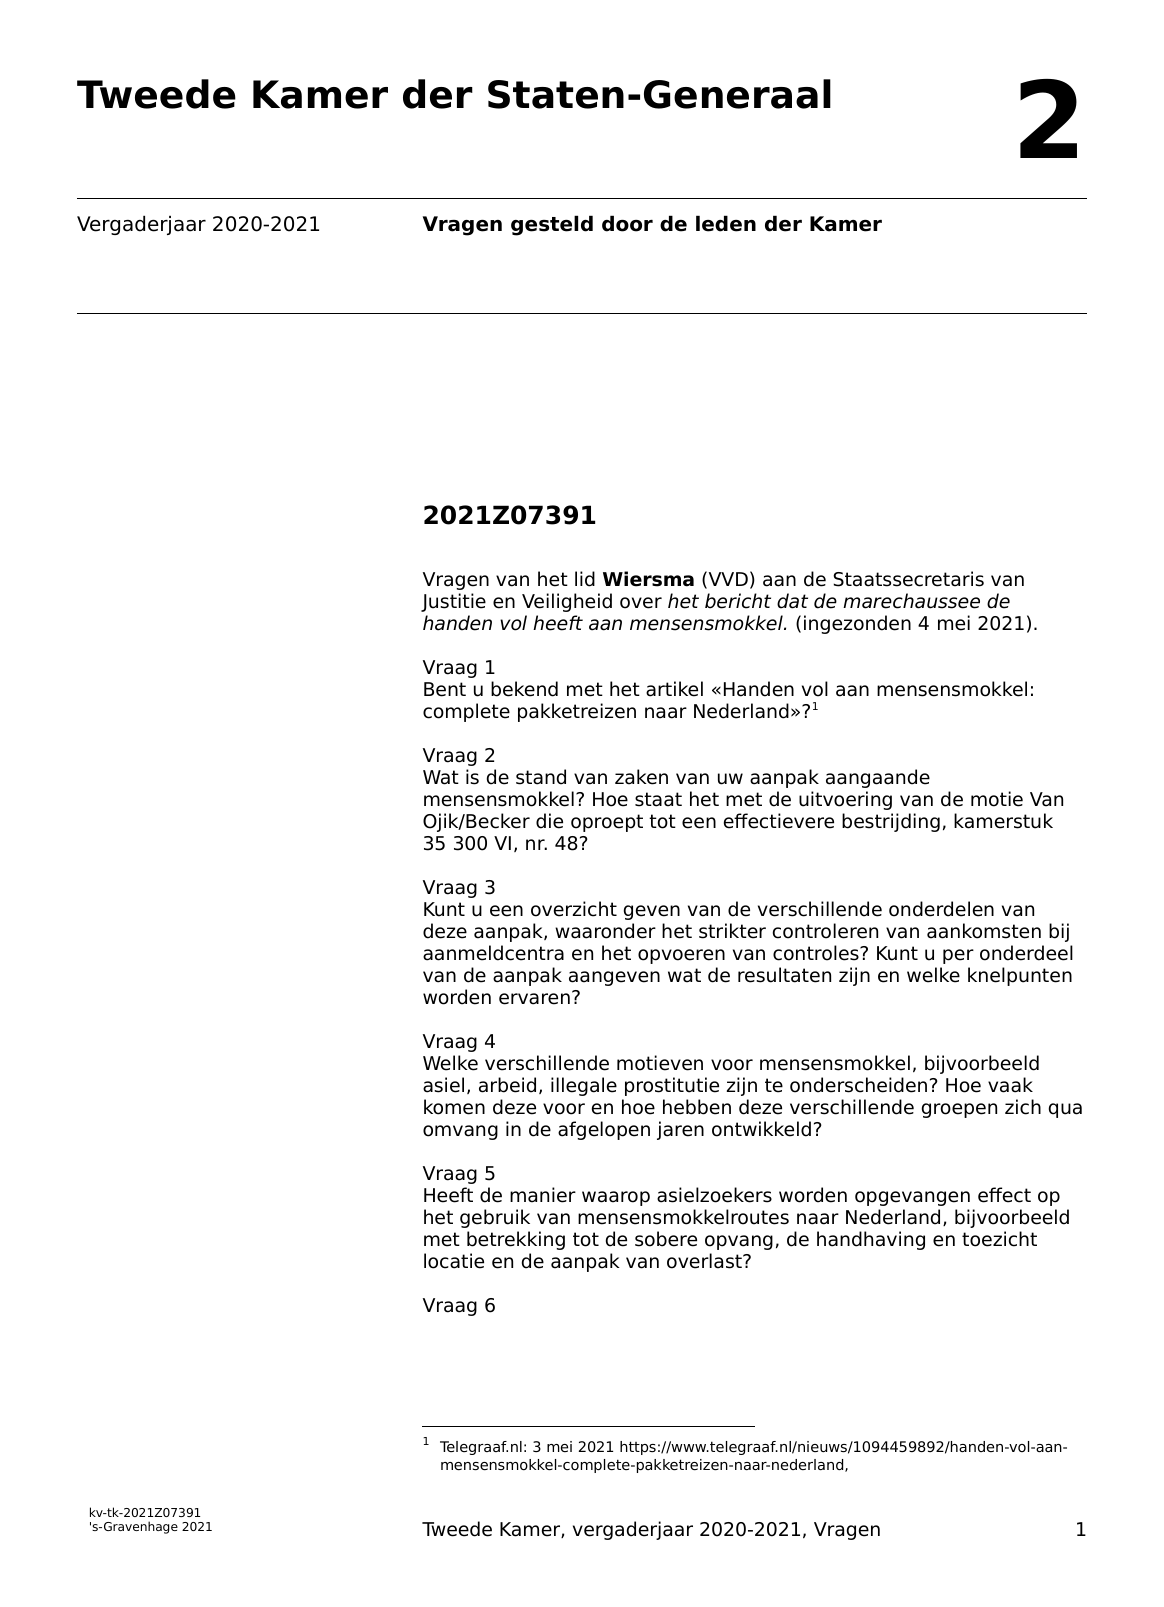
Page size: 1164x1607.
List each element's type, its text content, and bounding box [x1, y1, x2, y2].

table_cell Vragen gesteld door de leden der Kamer [422, 199, 1087, 313]
text Vraag 4 [422, 1031, 1087, 1053]
text kv-tk-2021Z07391 [88, 1506, 323, 1520]
text Vraag 2 [422, 745, 1087, 767]
text Wat is de stand van zaken van uw aanpak aangaande mensensmokkel? Hoe staat het met de uitvoering van de motie Van Ojik/Becker die oproept tot een effectievere bestrijding, kamerstuk 35 300 VI, nr. 48? [422, 767, 1087, 855]
table_header 2 [886, 59, 1087, 198]
text Vraag 1 [422, 657, 1087, 679]
text Kunt u een overzicht geven van de verschillende onderdelen van deze aanpak, waaronder het strikter controleren van aankomsten bij aanmeldcentra en het opvoeren van controles? Kunt u per onderdeel van de aanpak aangeven wat de resultaten zijn en welke knelpunten worden ervaren? [422, 899, 1087, 1009]
text Vragen van het lid Wiersma (VVD) aan de Staatssecretaris van Justitie en Veiligheid over het bericht dat de marechaussee de handen vol heeft aan mensensmokkel. (ingezonden 4 mei 2021). [422, 569, 1087, 635]
table_header Tweede Kamer der Staten-Generaal [77, 59, 886, 198]
text Vraag 5 [422, 1163, 1087, 1185]
text Heeft de manier waarop asielzoekers worden opgevangen effect op het gebruik van mensensmokkelroutes naar Nederland, bijvoorbeeld met betrekking tot de sobere opvang, de handhaving en toezicht locatie en de aanpak van overlast? [422, 1185, 1087, 1273]
table_cell Vergaderjaar 2020-2021 [77, 199, 422, 313]
text Bent u bekend met het artikel «Handen vol aan mensensmokkel: complete pakketreizen naar Nederland»? [422, 679, 1087, 723]
text 's-Gravenhage 2021 [88, 1520, 323, 1534]
text Telegraaf.nl: 3 mei 2021 https://www.telegraaf.nl/nieuws/1094459892/handen-vol-aan-mensensmokkel-complete-pakketreizen-naar-nederland, [422, 1435, 1087, 1474]
text 2021Z07391 [422, 501, 1087, 531]
text Vraag 3 [422, 877, 1087, 899]
text Welke verschillende motieven voor mensensmokkel, bijvoorbeeld asiel, arbeid, illegale prostitutie zijn te onderscheiden? Hoe vaak komen deze voor en hoe hebben deze verschillende groepen zich qua omvang in de afgelopen jaren ontwikkeld? [422, 1053, 1087, 1141]
text Vraag 6 [422, 1295, 1087, 1317]
